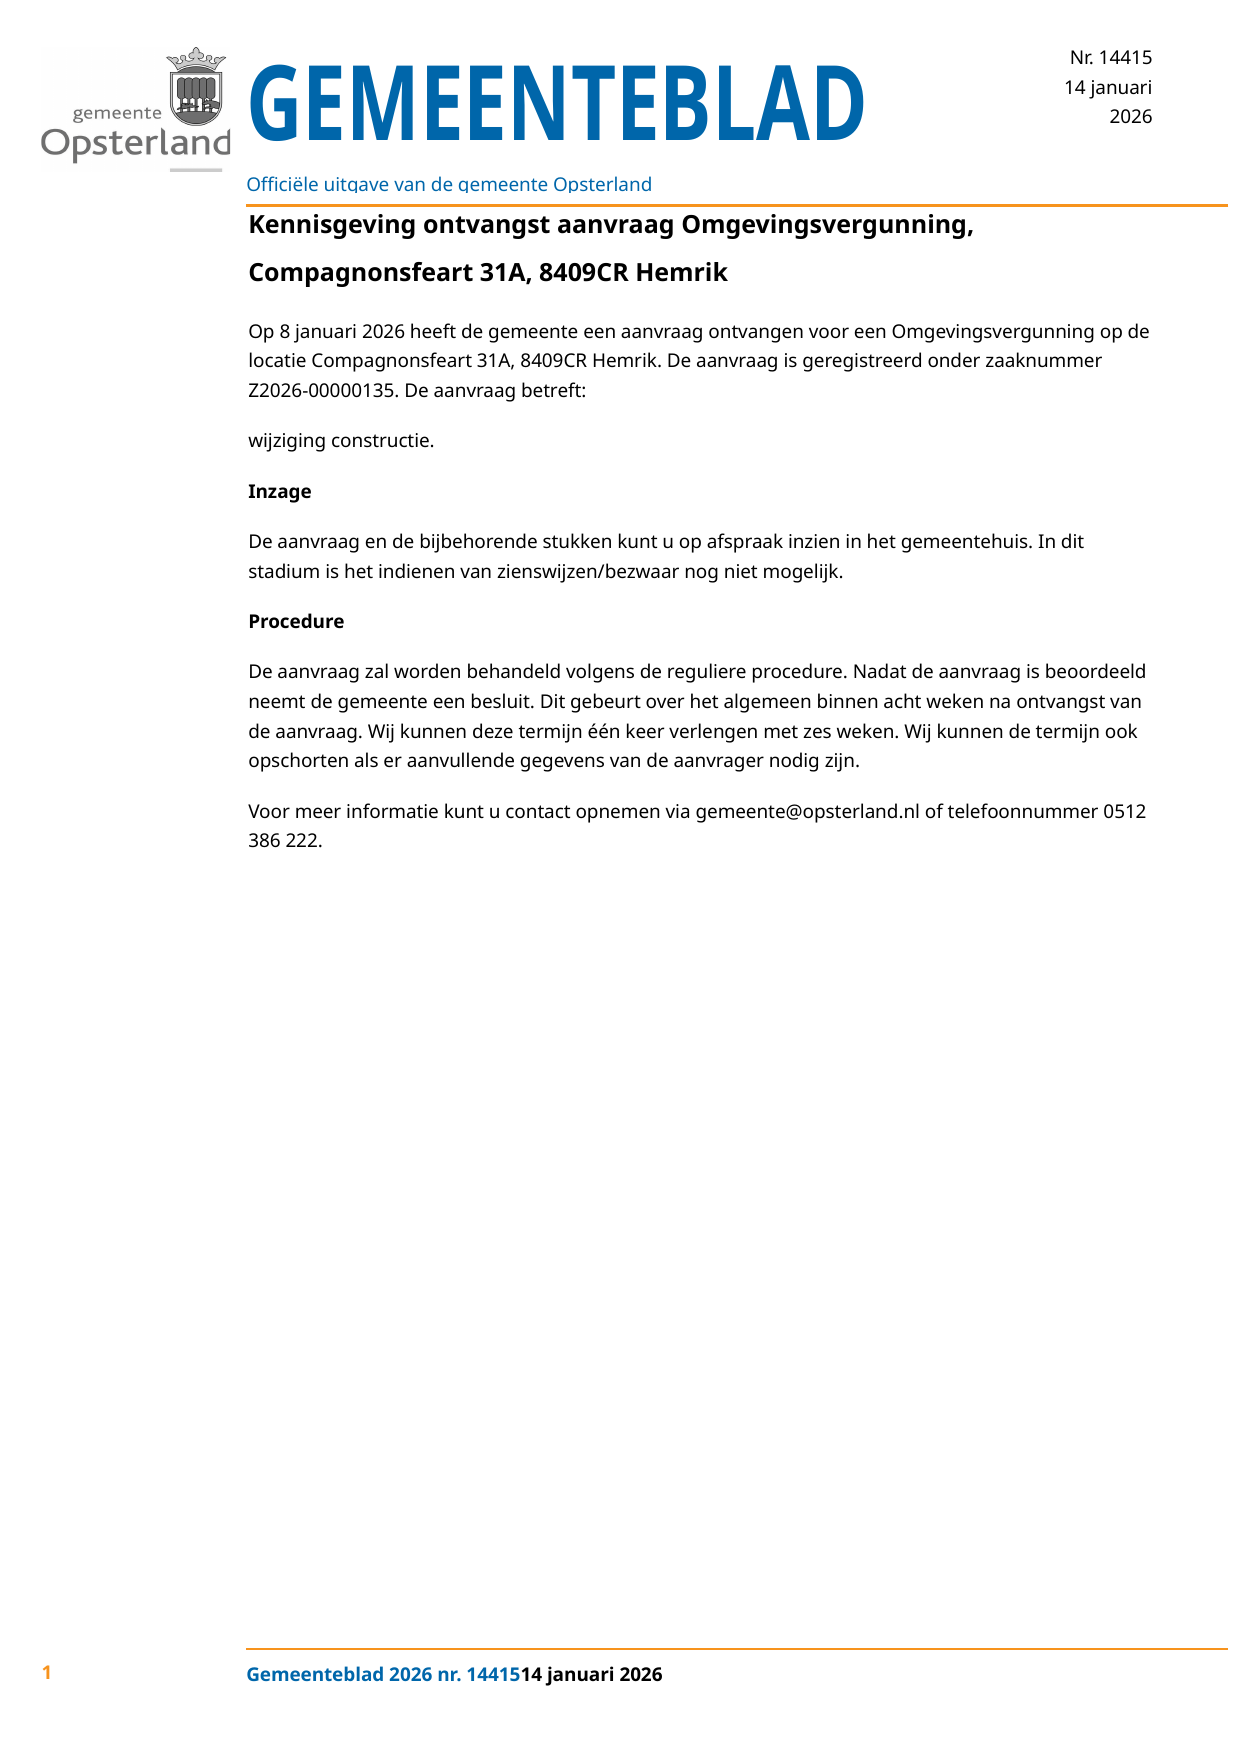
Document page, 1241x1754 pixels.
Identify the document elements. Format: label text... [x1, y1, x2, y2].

text De aanvraag en de bijbehorende stukken kunt u op afspraak inzien in het gemeentehuis. In dit stadium is het indienen van zienswijzen/bezwaar nog niet mogelijk. [248, 528, 1152, 584]
picture [41, 47, 231, 172]
text Procedure [248, 608, 1152, 634]
text Voor meer informatie kunt u contact opnemen via gemeente@opsterland.nl of telefoonnummer 0512 386 222. [248, 798, 1152, 853]
text wijziging constructie. [248, 427, 1152, 453]
text Op 8 januari 2026 heeft de gemeente een aanvraag ontvangen voor een Omgevingsvergunning op de locatie Compagnonsfeart 31A, 8409CR Hemrik. De aanvraag is geregistreerd onder zaaknummer Z2026-00000135. De aanvraag betreft: [248, 318, 1152, 403]
text Inzage [248, 478, 1152, 504]
text Kennisgeving ontvangst aanvraag Omgevingsvergunning, Compagnonsfeart 31A, 8409CR Hemrik [248, 207, 1152, 288]
text De aanvraag zal worden behandeld volgens de reguliere procedure. Nadat de aanvraag is beoordeeld neemt de gemeente een besluit. Dit gebeurt over het algemeen binnen acht weken na ontvangst van de aanvraag. Wij kunnen deze termijn één keer verlengen met zes weken. Wij kunnen de termijn ook opschorten als er aanvullende gegevens van de aanvrager nodig zijn. [248, 659, 1152, 773]
